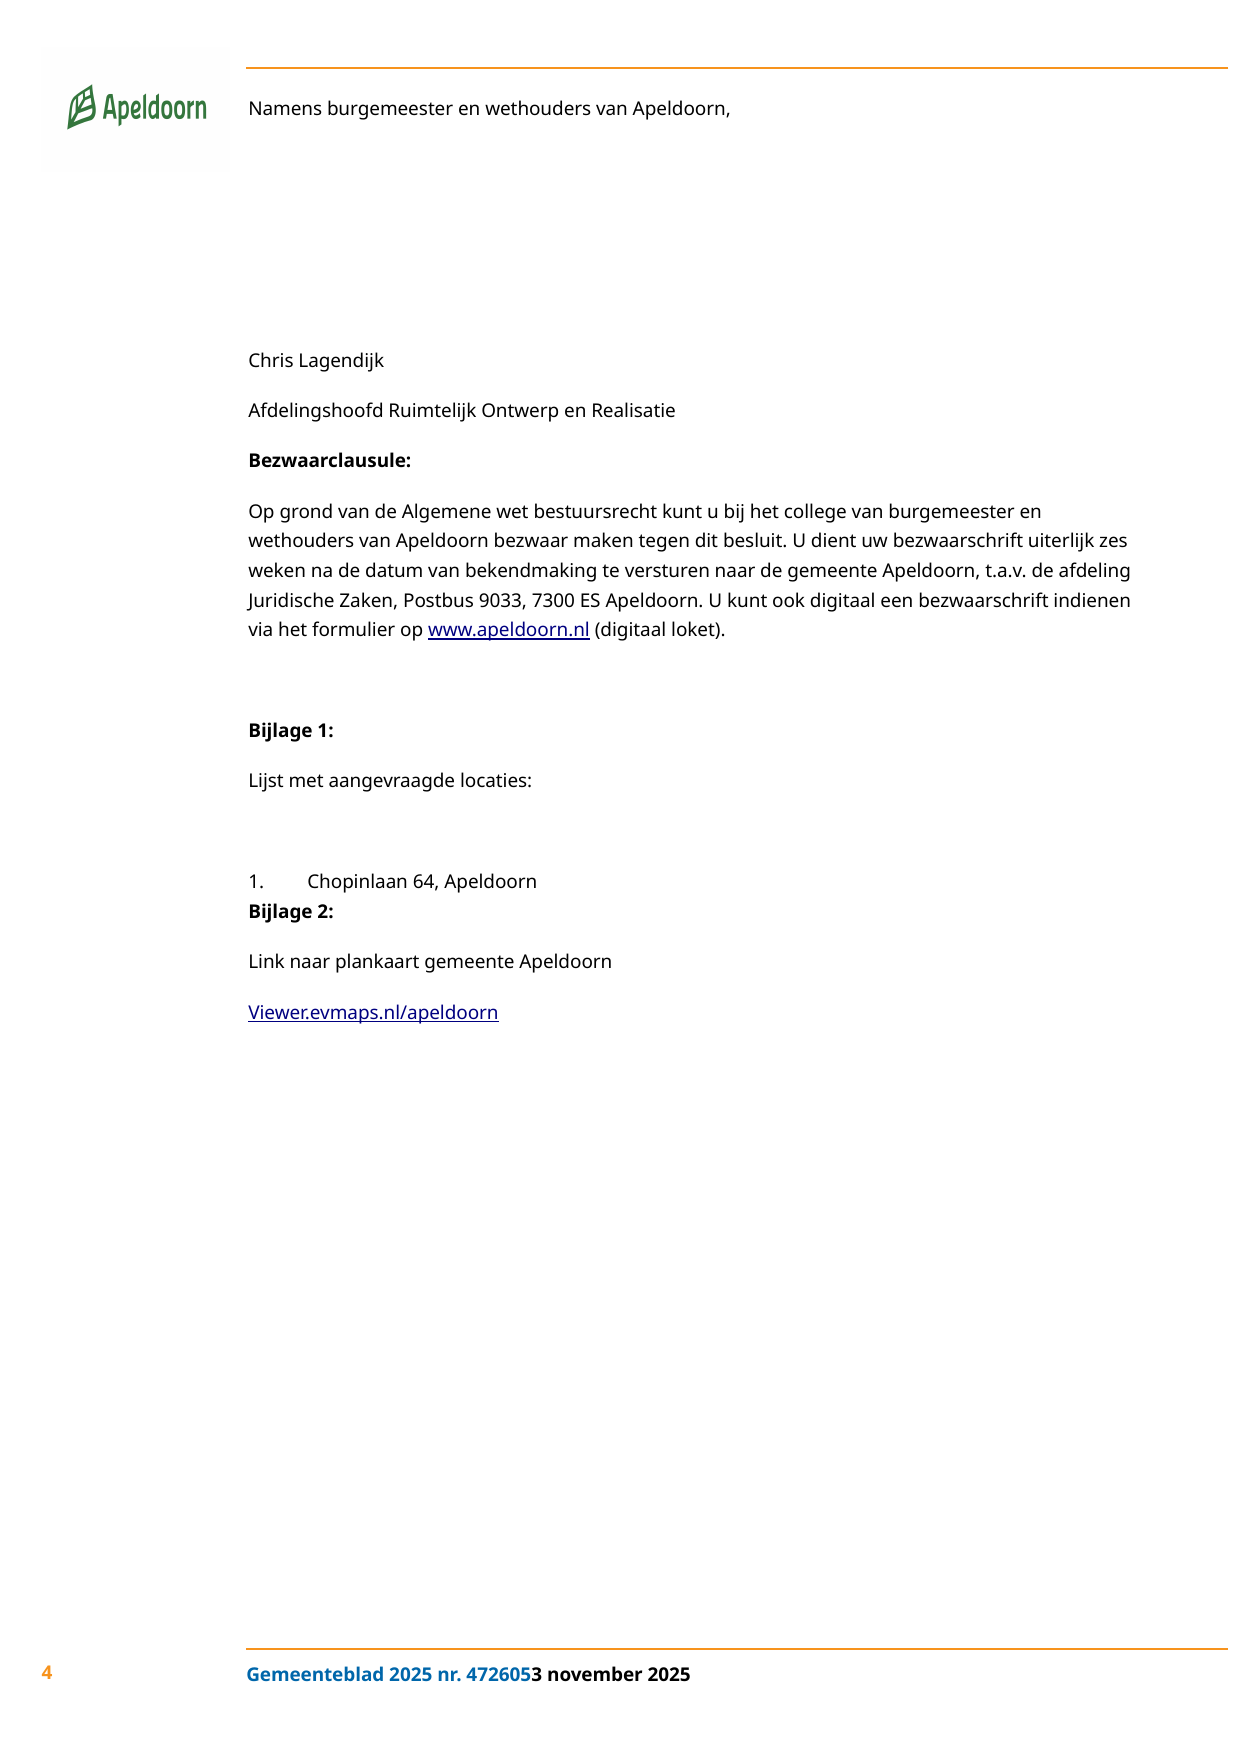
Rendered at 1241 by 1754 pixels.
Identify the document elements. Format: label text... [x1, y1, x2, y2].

text Chris Lagendijk [248, 347, 1152, 373]
text Link naar plankaart gemeente Apeldoorn [248, 948, 1152, 974]
text Viewer.evmaps.nl/apeldoorn [248, 999, 1152, 1025]
text Bijlage 2: [248, 898, 1152, 924]
text Namens burgemeester en wethouders van Apeldoorn, [248, 95, 1152, 121]
text Op grond van de Algemene wet bestuursrecht kunt u bij het college van burgemeester en wethouders van Apeldoorn bezwaar maken tegen dit besluit. U dient uw bezwaarschrift uiterlijk zes weken na de datum van bekendmaking te versturen naar de gemeente Apeldoorn, t.a.v. de afdeling Juridische Zaken, Postbus 9033, 7300 ES Apeldoorn. U kunt ook digitaal een bezwaarschrift indienen via het formulier op www.apeldoorn.nl (digitaal loket). [248, 498, 1152, 642]
text Lijst met aangevraagde locaties: [248, 768, 1152, 793]
picture [41, 47, 231, 172]
list Chopinlaan 64, Apeldoorn [248, 868, 1152, 894]
text Bijlage 1: [248, 717, 1152, 743]
text Afdelingshoofd Ruimtelijk Ontwerp en Realisatie [248, 397, 1152, 423]
text Bezwaarclausule: [248, 448, 1152, 473]
